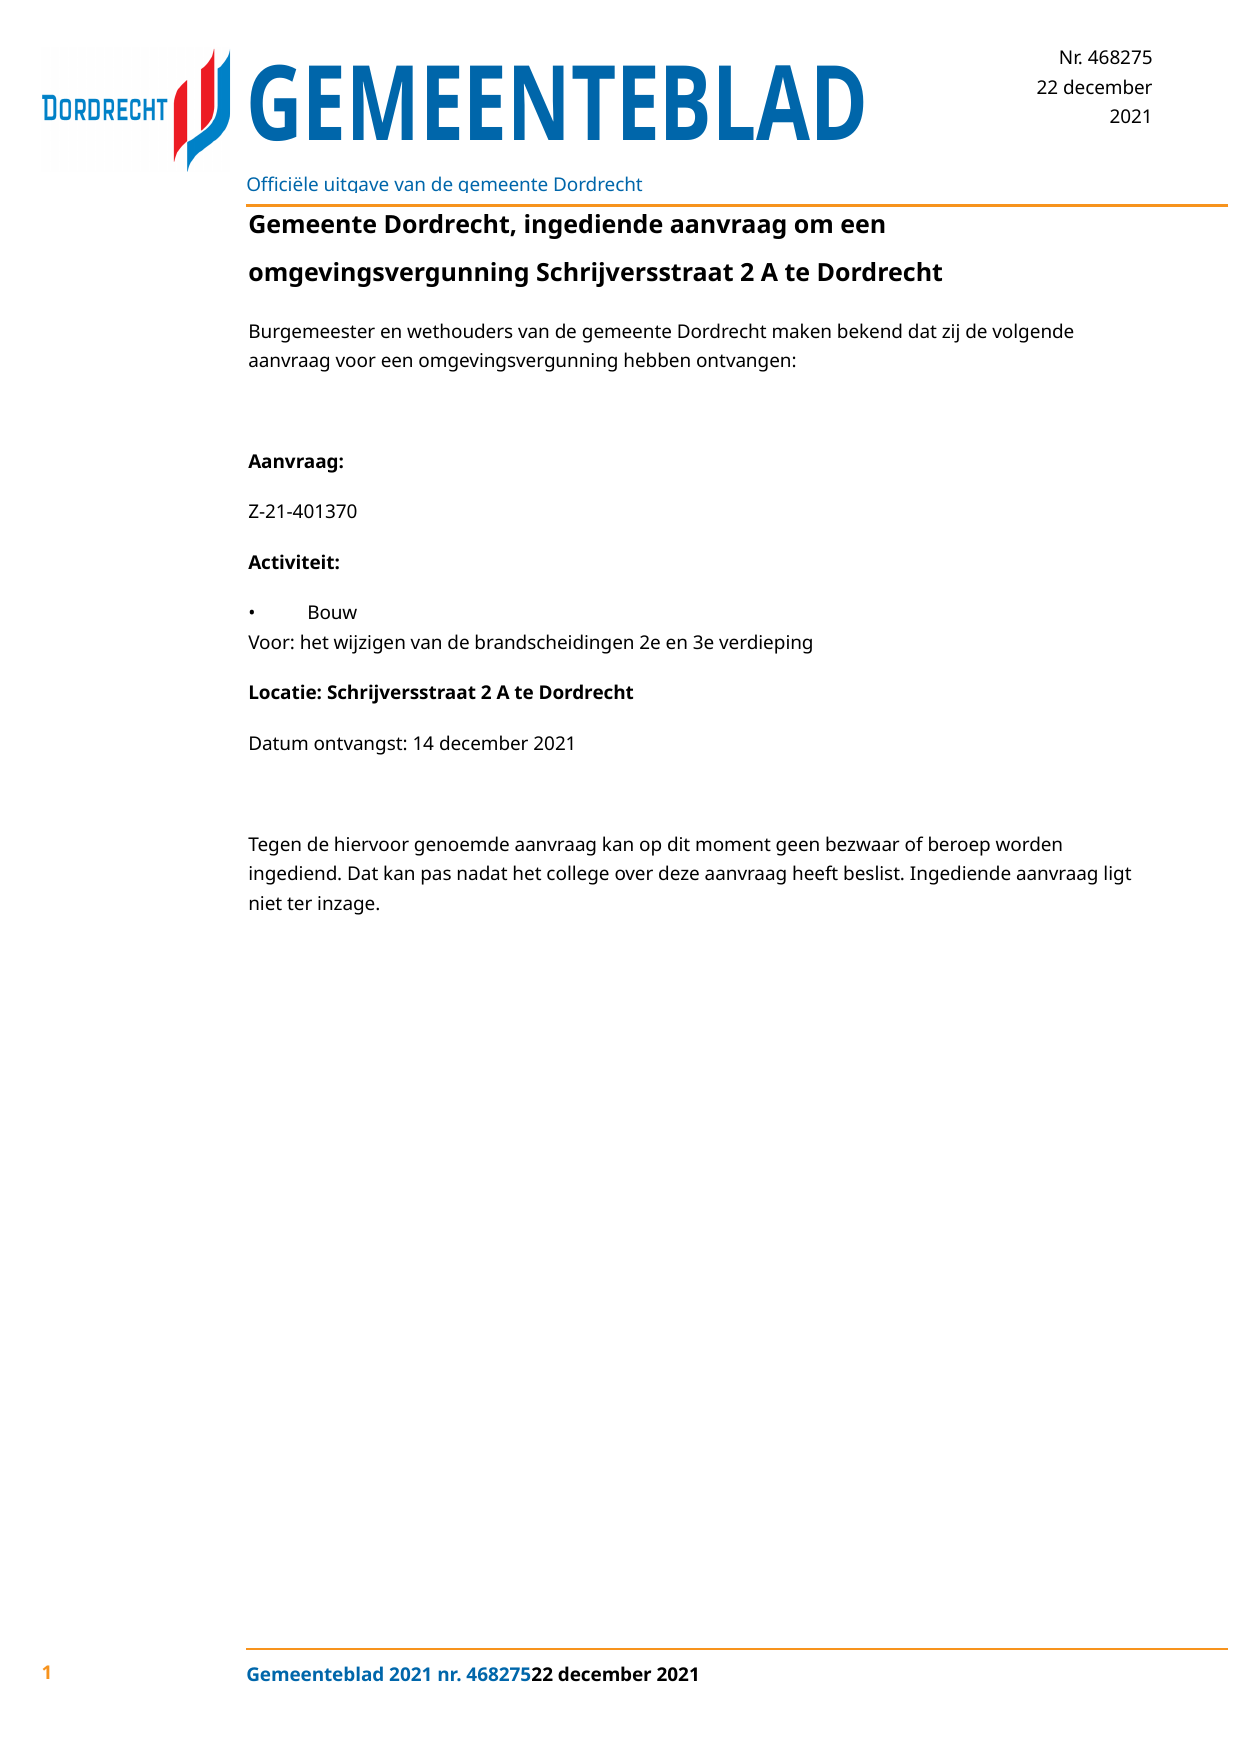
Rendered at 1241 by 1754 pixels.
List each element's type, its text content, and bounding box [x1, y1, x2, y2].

text Tegen de hiervoor genoemde aanvraag kan op dit moment geen bezwaar of beroep worden ingediend. Dat kan pas nadat het college over deze aanvraag heeft beslist. Ingediende aanvraag ligt niet ter inzage. [248, 831, 1152, 916]
text Z-21-401370 [248, 499, 1152, 524]
text Activiteit: [248, 549, 1152, 575]
text Gemeente Dordrecht, ingediende aanvraag om een omgevingsvergunning Schrijversstraat 2 A te Dordrecht [248, 207, 1152, 288]
text Locatie: Schrijversstraat 2 A te Dordrecht [248, 679, 1152, 705]
text Aanvraag: [248, 448, 1152, 474]
text Voor: het wijzigen van de brandscheidingen 2e en 3e verdieping [248, 629, 1152, 655]
picture [41, 47, 231, 172]
text Datum ontvangst: 14 december 2021 [248, 730, 1152, 756]
text Burgemeester en wethouders van de gemeente Dordrecht maken bekend dat zij de volgende aanvraag voor een omgevingsvergunning hebben ontvangen: [248, 318, 1152, 373]
list Bouw [248, 599, 1152, 625]
